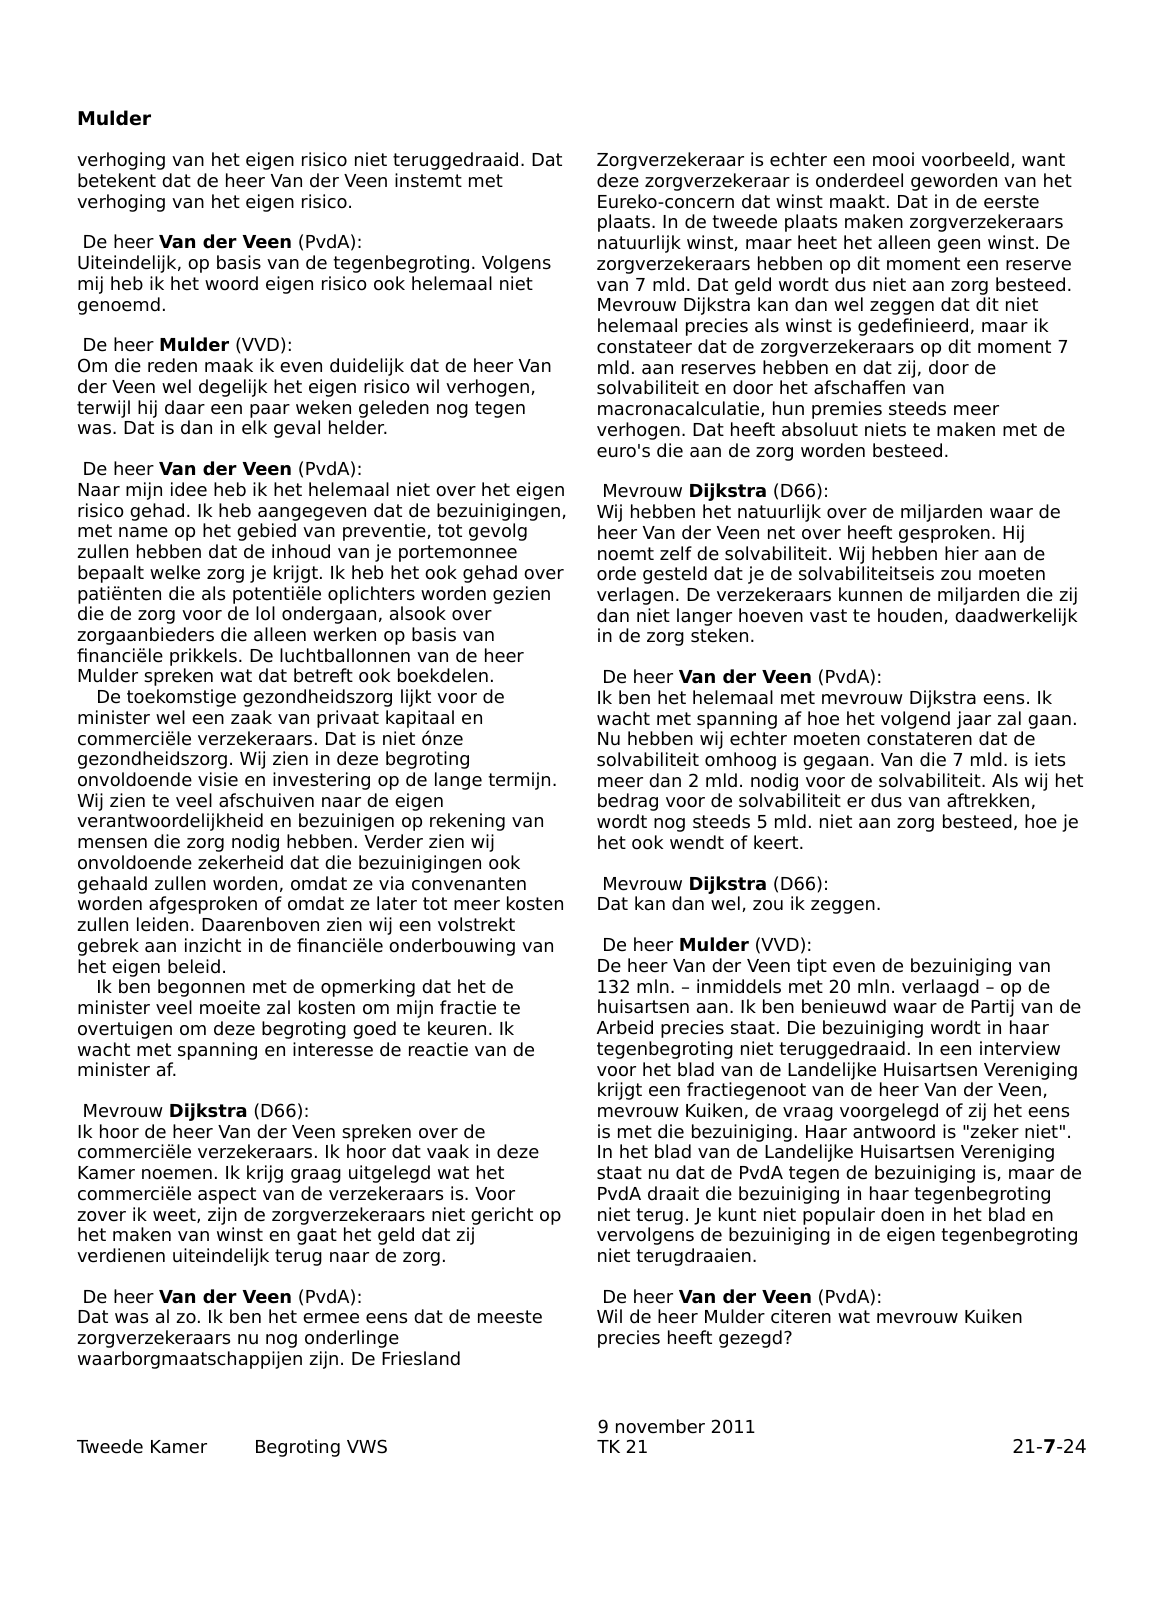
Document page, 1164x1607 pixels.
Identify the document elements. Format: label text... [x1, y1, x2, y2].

text Mevrouw Dijkstra (D66): [596, 481, 1087, 502]
text Ik hoor de heer Van der Veen spreken over de commerciële verzekeraars. Ik hoor dat vaak in deze Kamer noemen. Ik krijg graag uitgelegd wat het commerciële aspect van de verzekeraars is. Voor zover ik weet, zijn de zorgverzekeraars niet gericht op het maken van winst en gaat het geld dat zij verdienen uiteindelijk terug naar de zorg. [77, 1122, 567, 1267]
text Ik ben begonnen met de opmerking dat het de minister veel moeite zal kosten om mijn fractie te overtuigen om deze begroting goed te keuren. Ik wacht met spanning en interesse de reactie van de minister af. [77, 977, 567, 1081]
text Dat kan dan wel, zou ik zeggen. [596, 894, 1087, 915]
text Wil de heer Mulder citeren wat mevrouw Kuiken precies heeft gezegd? [596, 1307, 1087, 1349]
text De toekomstige gezondheidszorg lijkt voor de minister wel een zaak van privaat kapitaal en commerciële verzekeraars. Dat is niet ónze gezondheidszorg. Wij zien in deze begroting onvoldoende visie en investering op de lange termijn. Wij zien te veel afschuiven naar de eigen verantwoordelijkheid en bezuinigen op rekening van mensen die zorg nodig hebben. Verder zien wij onvoldoende zekerheid dat die bezuinigingen ook gehaald zullen worden, omdat ze via convenanten worden afgesproken of omdat ze later tot meer kosten zullen leiden. Daarenboven zien wij een volstrekt gebrek aan inzicht in de financiële onderbouwing van het eigen beleid. [77, 687, 567, 977]
text De heer Van der Veen (PvdA): [596, 667, 1087, 688]
text Om die reden maak ik even duidelijk dat de heer Van der Veen wel degelijk het eigen risico wil verhogen, terwijl hij daar een paar weken geleden nog tegen was. Dat is dan in elk geval helder. [77, 356, 567, 439]
text De heer Mulder (VVD): [77, 335, 567, 356]
text Dat was al zo. Ik ben het ermee eens dat de meeste zorgverzekeraars nu nog onderlinge waarborgmaatschappijen zijn. De Friesland [77, 1307, 567, 1369]
text De heer Van der Veen (PvdA): [77, 232, 567, 253]
text Ik ben het helemaal met mevrouw Dijkstra eens. Ik wacht met spanning af hoe het volgend jaar zal gaan. Nu hebben wij echter moeten constateren dat de solvabiliteit omhoog is gegaan. Van die 7 mld. is iets meer dan 2 mld. nodig voor de solvabiliteit. Als wij het bedrag voor de solvabiliteit er dus van aftrekken, wordt nog steeds 5 mld. niet aan zorg besteed, hoe je het ook wendt of keert. [596, 688, 1087, 853]
text verhoging van het eigen risico niet teruggedraaid. Dat betekent dat de heer Van der Veen instemt met verhoging van het eigen risico. [77, 150, 567, 212]
text De heer Mulder (VVD): [596, 935, 1087, 956]
text Naar mijn idee heb ik het helemaal niet over het eigen risico gehad. Ik heb aangegeven dat de bezuinigingen, met name op het gebied van preventie, tot gevolg zullen hebben dat de inhoud van je portemonnee bepaalt welke zorg je krijgt. Ik heb het ook gehad over patiënten die als potentiële oplichters worden gezien die de zorg voor de lol ondergaan, alsook over zorgaanbieders die alleen werken op basis van financiële prikkels. De luchtballonnen van de heer Mulder spreken wat dat betreft ook boekdelen. [77, 480, 567, 687]
text Mevrouw Dijkstra (D66): [77, 1101, 567, 1122]
text Wij hebben het natuurlijk over de miljarden waar de heer Van der Veen net over heeft gesproken. Hij noemt zelf de solvabiliteit. Wij hebben hier aan de orde gesteld dat je de solvabiliteitseis zou moeten verlagen. De verzekeraars kunnen de miljarden die zij dan niet langer hoeven vast te houden, daadwerkelijk in de zorg steken. [596, 502, 1087, 647]
text De heer Van der Veen (PvdA): [77, 1287, 567, 1307]
text Mevrouw Dijkstra (D66): [596, 873, 1087, 894]
text Zorgverzekeraar is echter een mooi voorbeeld, want deze zorgverzekeraar is onderdeel geworden van het Eureko-concern dat winst maakt. Dat in de eerste plaats. In de tweede plaats maken zorgverzekeraars natuurlijk winst, maar heet het alleen geen winst. De zorgverzekeraars hebben op dit moment een reserve van 7 mld. Dat geld wordt dus niet aan zorg besteed. Mevrouw Dijkstra kan dan wel zeggen dat dit niet helemaal precies als winst is gedefinieerd, maar ik constateer dat de zorgverzekeraars op dit moment 7 mld. aan reserves hebben en dat zij, door de solvabiliteit en door het afschaffen van macronacalculatie, hun premies steeds meer verhogen. Dat heeft absoluut niets te maken met de euro's die aan de zorg worden besteed. [596, 150, 1087, 461]
text De heer Van der Veen (PvdA): [596, 1287, 1087, 1307]
text Uiteindelijk, op basis van de tegenbegroting. Volgens mij heb ik het woord eigen risico ook helemaal niet genoemd. [77, 253, 567, 315]
text De heer Van der Veen tipt even de bezuiniging van 132 mln. – inmiddels met 20 mln. verlaagd – op de huisartsen aan. Ik ben benieuwd waar de Partij van de Arbeid precies staat. Die bezuiniging wordt in haar tegenbegroting niet teruggedraaid. In een interview voor het blad van de Landelijke Huisartsen Vereniging krijgt een fractiegenoot van de heer Van der Veen, mevrouw Kuiken, de vraag voorgelegd of zij het eens is met die bezuiniging. Haar antwoord is "zeker niet". In het blad van de Landelijke Huisartsen Vereniging staat nu dat de PvdA tegen de bezuiniging is, maar de PvdA draait die bezuiniging in haar tegenbegroting niet terug. Je kunt niet populair doen in het blad en vervolgens de bezuiniging in de eigen tegenbegroting niet terugdraaien. [596, 956, 1087, 1267]
text De heer Van der Veen (PvdA): [77, 459, 567, 480]
